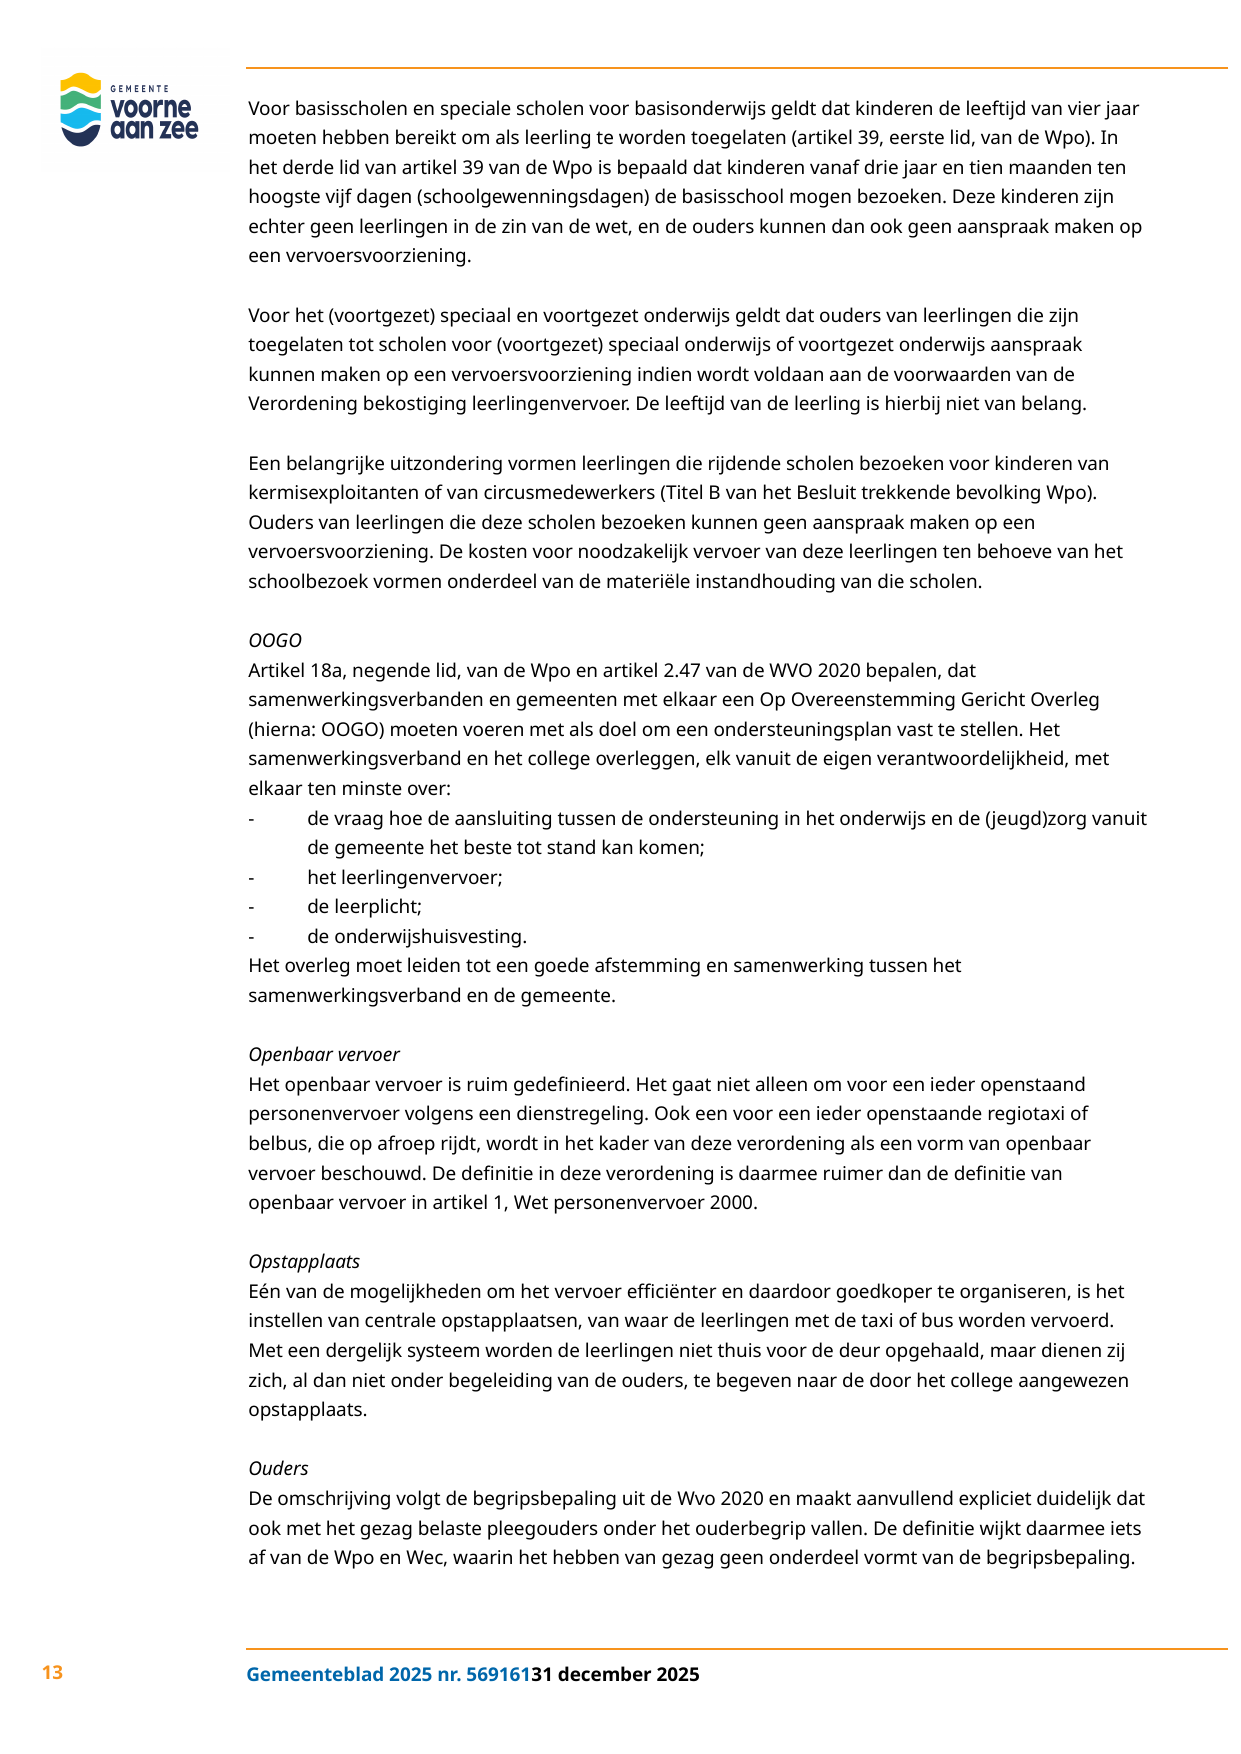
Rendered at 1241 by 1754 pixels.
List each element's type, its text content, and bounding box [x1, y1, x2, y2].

list het leerlingenvervoer; [248, 864, 1152, 890]
text Een belangrijke uitzondering vormen leerlingen die rijdende scholen bezoeken voor kinderen van kermisexploitanten of van circusmedewerkers (Titel B van het Besluit trekkende bevolking Wpo). Ouders van leerlingen die deze scholen bezoeken kunnen geen aanspraak maken op een vervoersvoorziening. De kosten voor noodzakelijk vervoer van deze leerlingen ten behoeve van het schoolbezoek vormen onderdeel van de materiële instandhouding van die scholen. [248, 450, 1152, 594]
list de onderwijshuisvesting. [248, 923, 1152, 949]
text Voor het (voortgezet) speciaal en voortgezet onderwijs geldt dat ouders van leerlingen die zijn toegelaten tot scholen voor (voortgezet) speciaal onderwijs of voortgezet onderwijs aanspraak kunnen maken op een vervoersvoorziening indien wordt voldaan aan de voorwaarden van de Verordening bekostiging leerlingenvervoer. De leeftijd van de leerling is hierbij niet van belang. [248, 302, 1152, 416]
text Artikel 18a, negende lid, van de Wpo en artikel 2.47 van de WVO 2020 bepalen, dat samenwerkingsverbanden en gemeenten met elkaar een Op Overeenstemming Gericht Overleg (hierna: OOGO) moeten voeren met als doel om een ondersteuningsplan vast te stellen. Het samenwerkingsverband en het college overleggen, elk vanuit de eigen verantwoordelijkheid, met elkaar ten minste over: [248, 657, 1152, 801]
text Voor basisscholen en speciale scholen voor basisonderwijs geldt dat kinderen de leeftijd van vier jaar moeten hebben bereikt om als leerling te worden toegelaten (artikel 39, eerste lid, van de Wpo). In het derde lid van artikel 39 van de Wpo is bepaald dat kinderen vanaf drie jaar en tien maanden ten hoogste vijf dagen (schoolgewenningsdagen) de basisschool mogen bezoeken. Deze kinderen zijn echter geen leerlingen in de zin van de wet, en de ouders kunnen dan ook geen aanspraak maken op een vervoersvoorziening. [248, 95, 1152, 268]
text OOGO [248, 627, 1152, 653]
text Openbaar vervoer [248, 1041, 1152, 1067]
text Het openbaar vervoer is ruim gedefinieerd. Het gaat niet alleen om voor een ieder openstaand personenvervoer volgens een dienstregeling. Ook een voor een ieder openstaande regiotaxi of belbus, die op afroep rijdt, wordt in het kader van deze verordening als een vorm van openbaar vervoer beschouwd. De definitie in deze verordening is daarmee ruimer dan de definitie van openbaar vervoer in artikel 1, Wet personenvervoer 2000. [248, 1071, 1152, 1215]
text Ouders [248, 1456, 1152, 1481]
list de leerplicht; [248, 893, 1152, 919]
list de vraag hoe de aansluiting tussen de ondersteuning in het onderwijs en de (jeugd)zorg vanuit de gemeente het beste tot stand kan komen; [248, 805, 1152, 860]
picture [41, 47, 231, 172]
text Eén van de mogelijkheden om het vervoer efficiënter en daardoor goedkoper te organiseren, is het instellen van centrale opstapplaatsen, van waar de leerlingen met de taxi of bus worden vervoerd. Met een dergelijk systeem worden de leerlingen niet thuis voor de deur opgehaald, maar dienen zij zich, al dan niet onder begeleiding van de ouders, te begeven naar de door het college aangewezen opstapplaats. [248, 1278, 1152, 1422]
text De omschrijving volgt de begripsbepaling uit de Wvo 2020 en maakt aanvullend expliciet duidelijk dat ook met het gezag belaste pleegouders onder het ouderbegrip vallen. De definitie wijkt daarmee iets af van de Wpo en Wec, waarin het hebben van gezag geen onderdeel vormt van de begripsbepaling. [248, 1485, 1152, 1570]
text Opstapplaats [248, 1248, 1152, 1274]
text Het overleg moet leiden tot een goede afstemming en samenwerking tussen het samenwerkingsverband en de gemeente. [248, 953, 1152, 1008]
